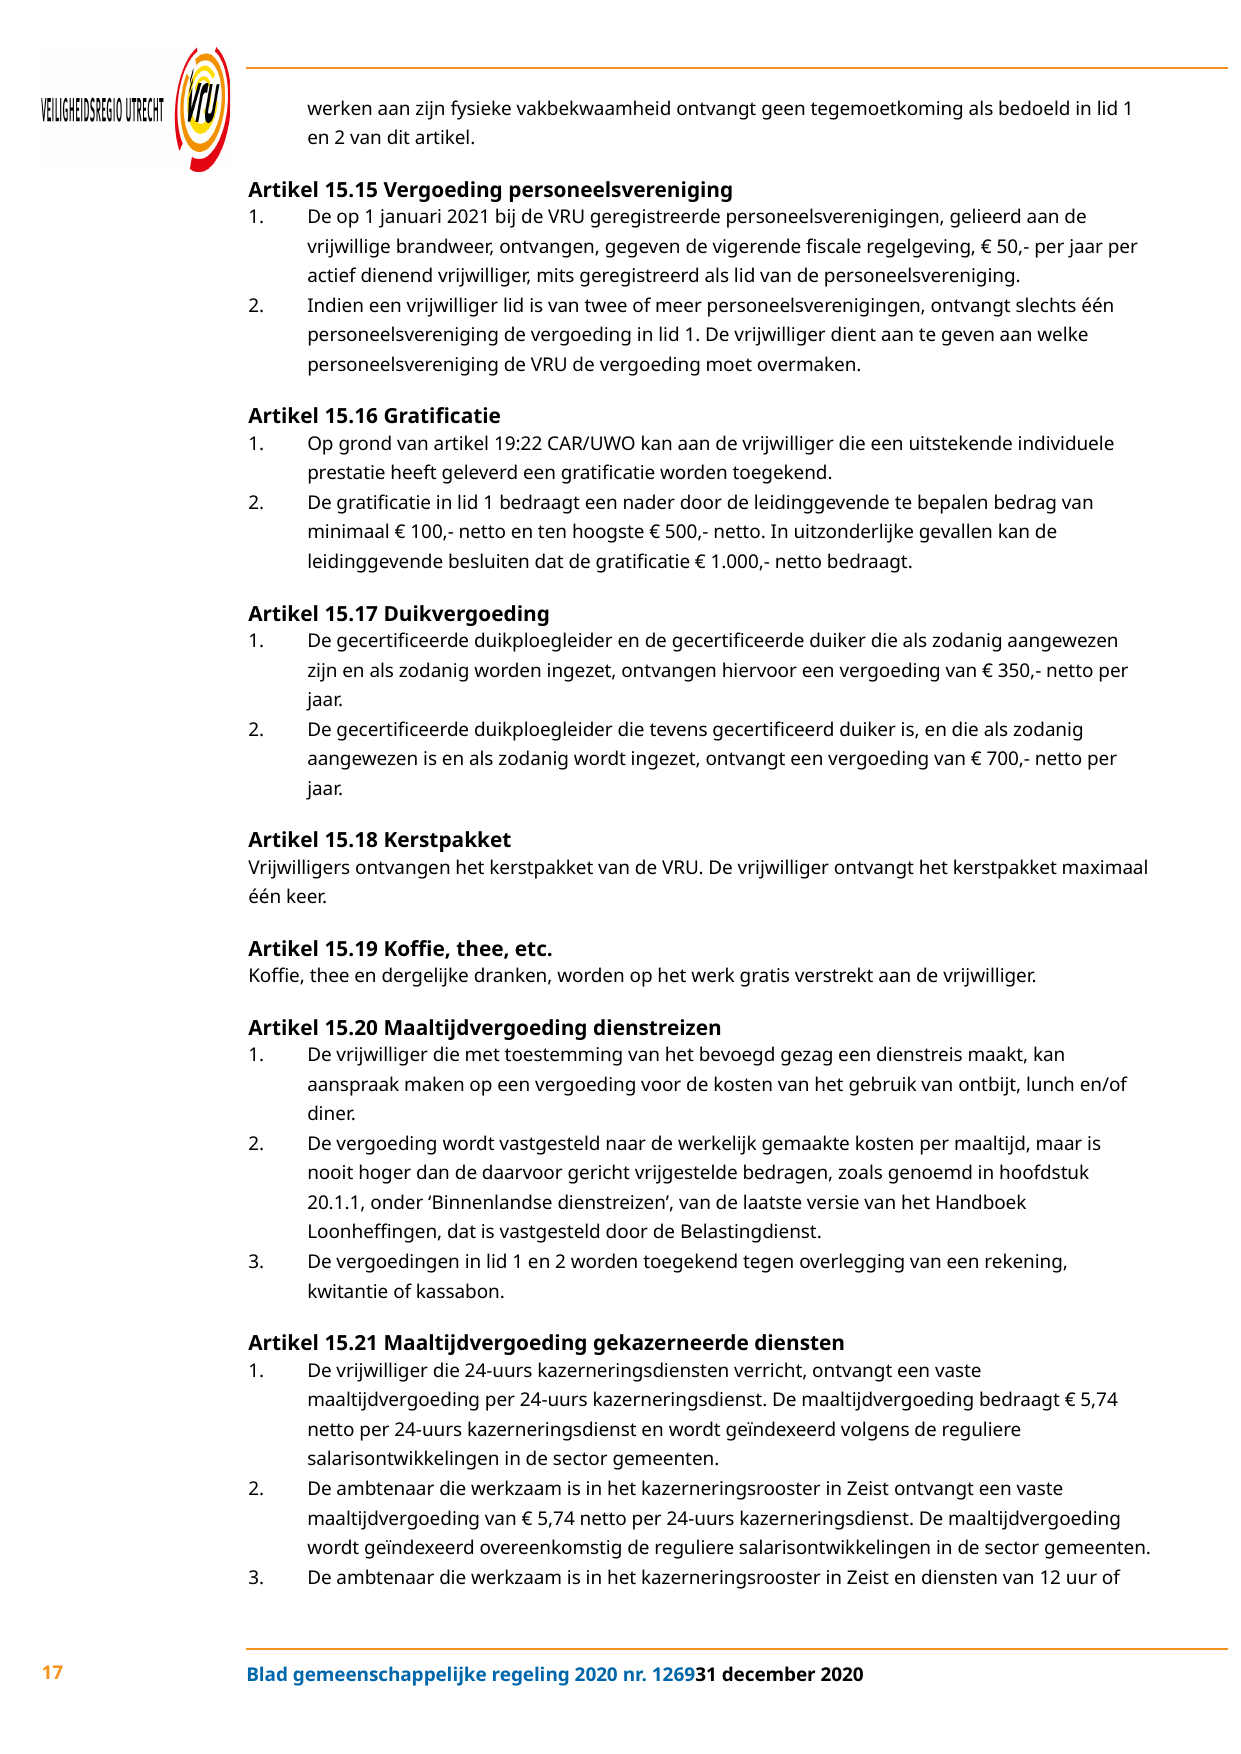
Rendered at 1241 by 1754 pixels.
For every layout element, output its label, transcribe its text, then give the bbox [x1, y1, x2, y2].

list werken aan zijn fysieke vakbekwaamheid ontvangt geen tegemoetkoming als bedoeld in lid 1 en 2 van dit artikel. [248, 95, 1152, 150]
list De vrijwilliger die met toestemming van het bevoegd gezag een dienstreis maakt, kan aanspraak maken op een vergoeding voor de kosten van het gebruik van ontbijt, lunch en/of diner. [248, 1041, 1152, 1126]
text Artikel 15.19 Koffie, thee, etc. [248, 934, 1152, 962]
text Artikel 15.15 Vergoeding personeelsvereniging [248, 175, 1152, 203]
list De vergoeding wordt vastgesteld naar de werkelijk gemaakte kosten per maaltijd, maar is nooit hoger dan de daarvoor gericht vrijgestelde bedragen, zoals genoemd in hoofdstuk 20.1.1, onder ‘Binnenlandse dienstreizen’, van de laatste versie van het Handboek Loonheffingen, dat is vastgesteld door de Belastingdienst. [248, 1130, 1152, 1244]
list De gecertificeerde duikploegleider die tevens gecertificeerd duiker is, en die als zodanig aangewezen is en als zodanig wordt ingezet, ontvangt een vergoeding van € 700,- netto per jaar. [248, 716, 1152, 801]
text Artikel 15.17 Duikvergoeding [248, 599, 1152, 627]
text Artikel 15.20 Maaltijdvergoeding dienstreizen [248, 1013, 1152, 1041]
text Artikel 15.16 Gratificatie [248, 402, 1152, 430]
text Vrijwilligers ontvangen het kerstpakket van de VRU. De vrijwilliger ontvangt het kerstpakket maximaal één keer. [248, 854, 1152, 909]
text Artikel 15.21 Maaltijdvergoeding gekazerneerde diensten [248, 1328, 1152, 1357]
list De gecertificeerde duikploegleider en de gecertificeerde duiker die als zodanig aangewezen zijn en als zodanig worden ingezet, ontvangen hiervoor een vergoeding van € 350,- netto per jaar. [248, 627, 1152, 712]
list De vergoedingen in lid 1 en 2 worden toegekend tegen overlegging van een rekening, kwitantie of kassabon. [248, 1248, 1152, 1304]
text Artikel 15.18 Kerstpakket [248, 826, 1152, 854]
text Koffie, thee en dergelijke dranken, worden op het werk gratis verstrekt aan de vrijwilliger. [248, 962, 1152, 988]
list De op 1 januari 2021 bij de VRU geregistreerde personeelsverenigingen, gelieerd aan de vrijwillige brandweer, ontvangen, gegeven de vigerende fiscale regelgeving, € 50,- per jaar per actief dienend vrijwilliger, mits geregistreerd als lid van de personeelsvereniging. [248, 203, 1152, 288]
list Indien een vrijwilliger lid is van twee of meer personeelsverenigingen, ontvangt slechts één personeelsvereniging de vergoeding in lid 1. De vrijwilliger dient aan te geven aan welke personeelsvereniging de VRU de vergoeding moet overmaken. [248, 292, 1152, 377]
list De ambtenaar die werkzaam is in het kazerneringsrooster in Zeist ontvangt een vaste maaltijdvergoeding van € 5,74 netto per 24-uurs kazerneringsdienst. De maaltijdvergoeding wordt geïndexeerd overeenkomstig de reguliere salarisontwikkelingen in de sector gemeenten. [248, 1475, 1152, 1560]
list De ambtenaar die werkzaam is in het kazerneringsrooster in Zeist en diensten van 12 uur of [248, 1564, 1152, 1589]
list Op grond van artikel 19:22 CAR/UWO kan aan de vrijwilliger die een uitstekende individuele prestatie heeft geleverd een gratificatie worden toegekend. [248, 430, 1152, 485]
list De vrijwilliger die 24-uurs kazerneringsdiensten verricht, ontvangt een vaste maaltijdvergoeding per 24-uurs kazerneringsdienst. De maaltijdvergoeding bedraagt € 5,74 netto per 24-uurs kazerneringsdienst en wordt geïndexeerd volgens de reguliere salarisontwikkelingen in de sector gemeenten. [248, 1357, 1152, 1471]
picture [41, 47, 231, 172]
list De gratificatie in lid 1 bedraagt een nader door de leidinggevende te bepalen bedrag van minimaal € 100,- netto en ten hoogste € 500,- netto. In uitzonderlijke gevallen kan de leidinggevende besluiten dat de gratificatie € 1.000,- netto bedraagt. [248, 489, 1152, 574]
